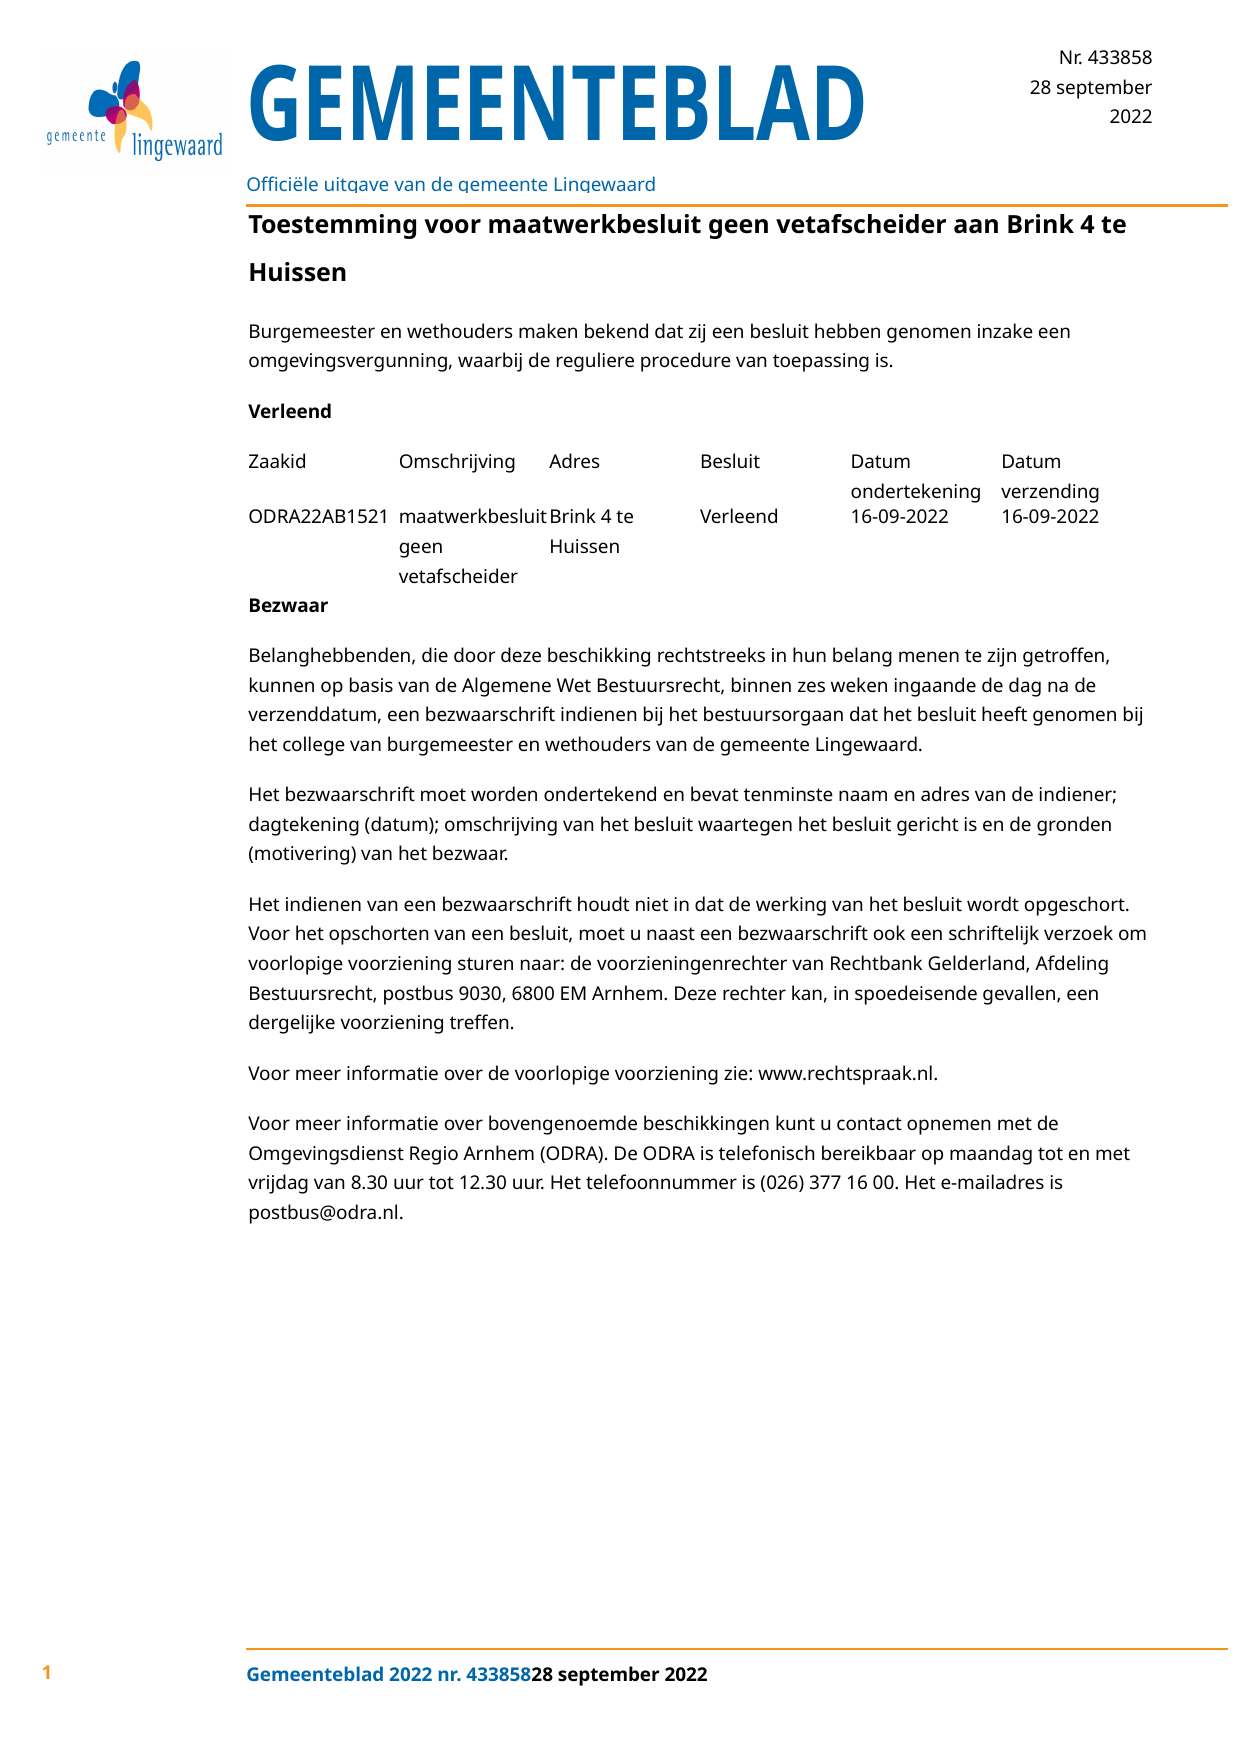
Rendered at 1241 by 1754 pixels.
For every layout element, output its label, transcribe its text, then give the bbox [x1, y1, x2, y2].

table_header Zaakid [248, 449, 398, 504]
text Burgemeester en wethouders maken bekend dat zij een besluit hebben genomen inzake een omgevingsvergunning, waarbij de reguliere procedure van toepassing is. [248, 318, 1152, 373]
text Bezwaar [248, 592, 1152, 618]
table_cell Verleend [700, 504, 850, 589]
table_header Omschrijving [399, 449, 549, 504]
table_cell maatwerkbesluit geen vetafscheider [399, 504, 549, 589]
text Voor meer informatie over bovengenoemde beschikkingen kunt u contact opnemen met de Omgevingsdienst Regio Arnhem (ODRA). De ODRA is telefonisch bereikbaar op maandag tot en met vrijdag van 8.30 uur tot 12.30 uur. Het telefoonnummer is (026) 377 16 00. Het e-mailadres is postbus@odra.nl. [248, 1110, 1152, 1225]
table_cell ODRA22AB1521 [248, 504, 398, 589]
table_cell 16-09-2022 [850, 504, 1001, 589]
table_header Datum verzending [1001, 449, 1152, 504]
table_cell Brink 4 te Huissen [549, 504, 700, 589]
text Het indienen van een bezwaarschrift houdt niet in dat de werking van het besluit wordt opgeschort. Voor het opschorten van een besluit, moet u naast een bezwaarschrift ook een schriftelijk verzoek om voorlopige voorziening sturen naar: de voorzieningenrechter van Rechtbank Gelderland, Afdeling Bestuursrecht, postbus 9030, 6800 EM Arnhem. Deze rechter kan, in spoedeisende gevallen, een dergelijke voorziening treffen. [248, 891, 1152, 1035]
text Belanghebbenden, die door deze beschikking rechtstreeks in hun belang menen te zijn getroffen, kunnen op basis van de Algemene Wet Bestuursrecht, binnen zes weken ingaande de dag na de verzenddatum, een bezwaarschrift indienen bij het bestuursorgaan dat het besluit heeft genomen bij het college van burgemeester en wethouders van de gemeente Lingewaard. [248, 642, 1152, 757]
text Verleend [248, 398, 1152, 424]
picture [41, 47, 231, 172]
table_header Datum ondertekening [850, 449, 1001, 504]
text Toestemming voor maatwerkbesluit geen vetafscheider aan Brink 4 te Huissen [248, 207, 1152, 288]
table_header Besluit [700, 449, 850, 504]
text Het bezwaarschrift moet worden ondertekend en bevat tenminste naam en adres van de indiener; dagtekening (datum); omschrijving van het besluit waartegen het besluit gericht is en de gronden (motivering) van het bezwaar. [248, 781, 1152, 866]
text Voor meer informatie over de voorlopige voorziening zie: www.rechtspraak.nl. [248, 1060, 1152, 1086]
table_header Adres [549, 449, 700, 504]
table_cell 16-09-2022 [1001, 504, 1152, 589]
